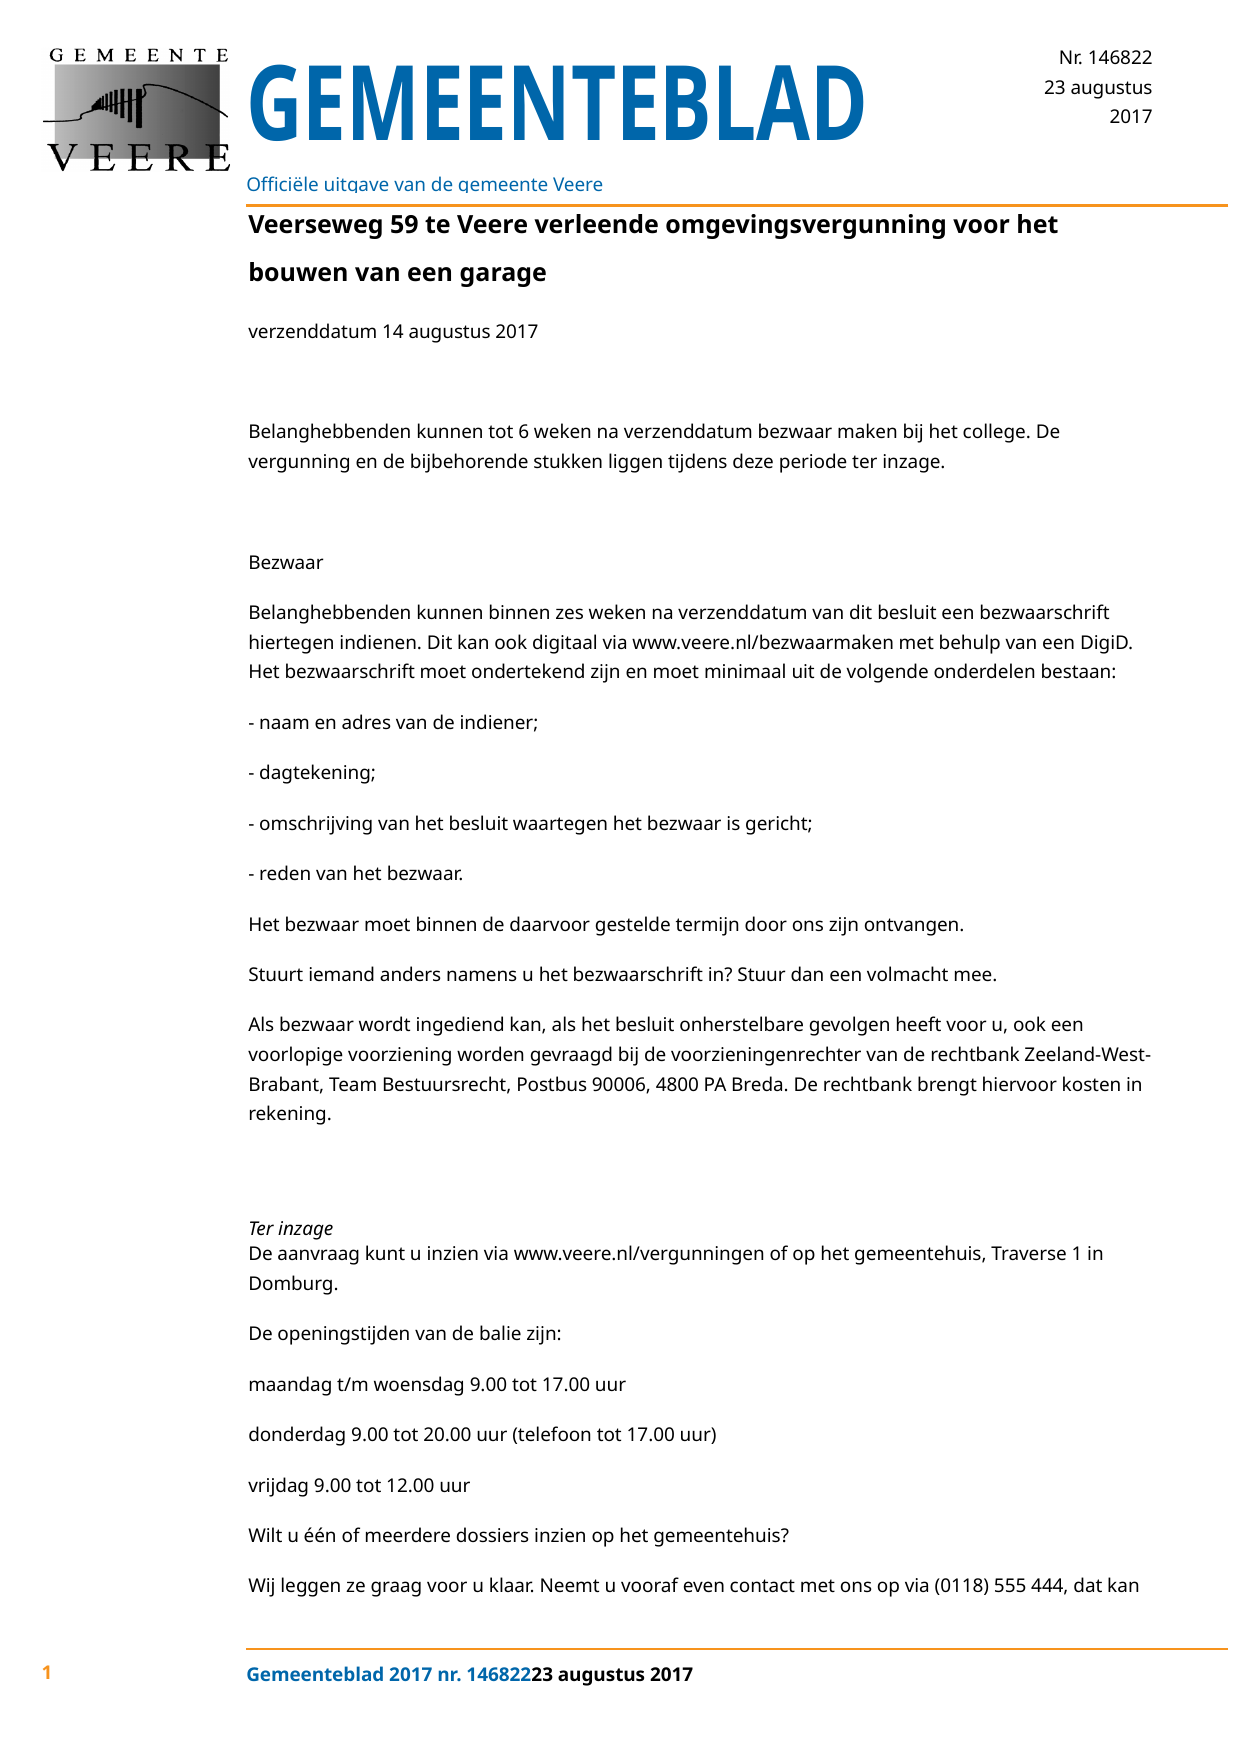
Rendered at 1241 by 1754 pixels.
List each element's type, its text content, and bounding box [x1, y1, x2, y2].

text - naam en adres van de indiener; [248, 709, 1152, 735]
text Bezwaar [248, 549, 1152, 575]
text Als bezwaar wordt ingediend kan, als het besluit onherstelbare gevolgen heeft voor u, ook een voorlopige voorziening worden gevraagd bij de voorzieningenrechter van de rechtbank Zeeland-West-Brabant, Team Bestuursrecht, Postbus 90006, 4800 PA Breda. De rechtbank brengt hiervoor kosten in rekening. [248, 1012, 1152, 1126]
text - reden van het bezwaar. [248, 860, 1152, 886]
text Belanghebbenden kunnen tot 6 weken na verzenddatum bezwaar maken bij het college. De vergunning en de bijbehorende stukken liggen tijdens deze periode ter inzage. [248, 419, 1152, 474]
text De aanvraag kunt u inzien via www.veere.nl/vergunningen of op het gemeentehuis, Traverse 1 in Domburg. [248, 1241, 1152, 1296]
text Wilt u één of meerdere dossiers inzien op het gemeentehuis? [248, 1522, 1152, 1548]
text - dagtekening; [248, 759, 1152, 785]
text maandag t/m woensdag 9.00 tot 17.00 uur [248, 1371, 1152, 1397]
text Belanghebbenden kunnen binnen zes weken na verzenddatum van dit besluit een bezwaarschrift hiertegen indienen. Dit kan ook digitaal via www.veere.nl/bezwaarmaken met behulp van een DigiD. Het bezwaarschrift moet ondertekend zijn en moet minimaal uit de volgende onderdelen bestaan: [248, 599, 1152, 684]
text donderdag 9.00 tot 20.00 uur (telefoon tot 17.00 uur) [248, 1421, 1152, 1447]
picture [41, 47, 231, 172]
text vrijdag 9.00 tot 12.00 uur [248, 1472, 1152, 1497]
text Stuurt iemand anders namens u het bezwaarschrift in? Stuur dan een volmacht mee. [248, 961, 1152, 987]
text verzenddatum 14 augustus 2017 [248, 318, 1152, 344]
text De openingstijden van de balie zijn: [248, 1321, 1152, 1346]
text Wij leggen ze graag voor u klaar. Neemt u vooraf even contact met ons op via (0118) 555 444, dat kan [248, 1573, 1152, 1598]
text Veerseweg 59 te Veere verleende omgevingsvergunning voor het bouwen van een garage [248, 207, 1152, 288]
text Ter inzage [248, 1215, 1152, 1241]
text - omschrijving van het besluit waartegen het bezwaar is gericht; [248, 810, 1152, 836]
text Het bezwaar moet binnen de daarvoor gestelde termijn door ons zijn ontvangen. [248, 911, 1152, 937]
